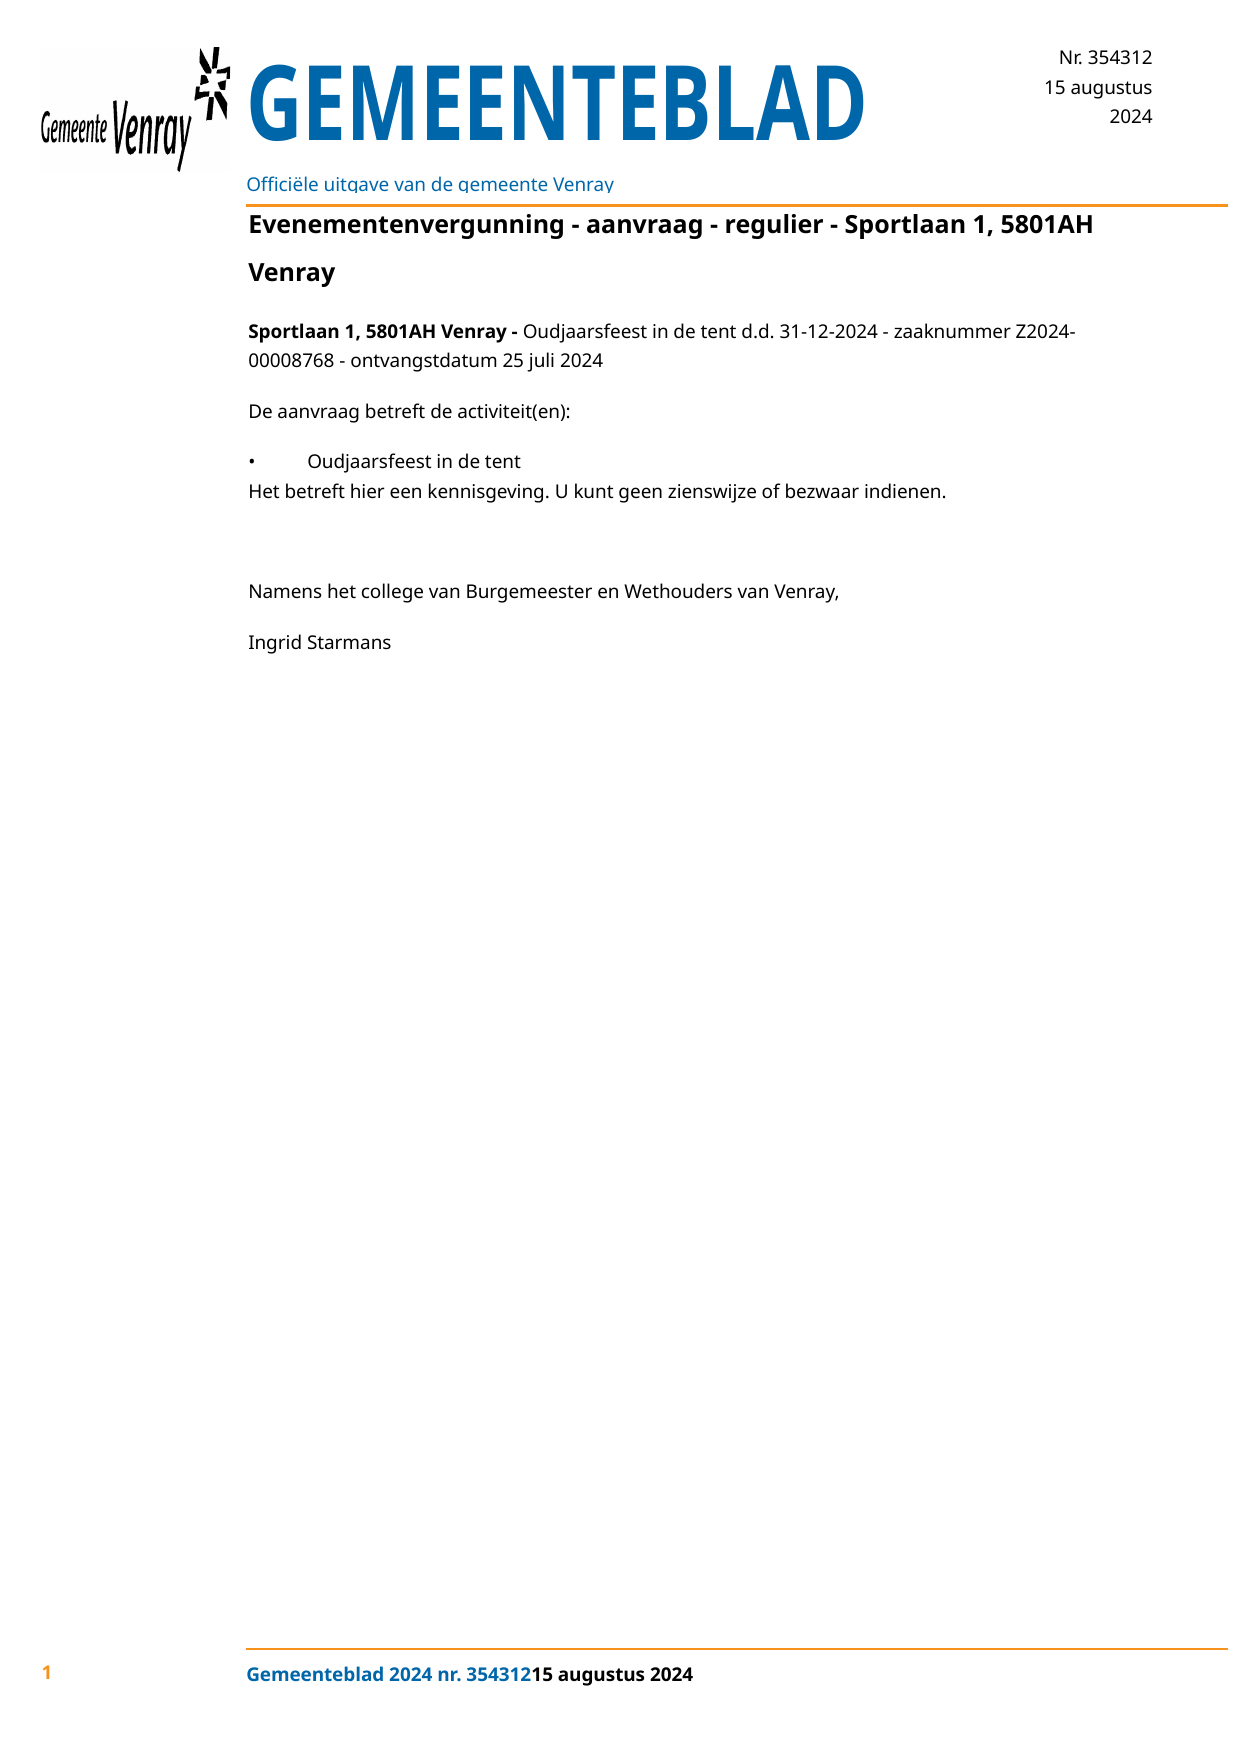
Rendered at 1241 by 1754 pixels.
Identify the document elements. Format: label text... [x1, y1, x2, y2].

text De aanvraag betreft de activiteit(en): [248, 398, 1152, 424]
text Het betreft hier een kennisgeving. U kunt geen zienswijze of bezwaar indienen. [248, 478, 1152, 504]
picture [41, 47, 231, 172]
text Ingrid Starmans [248, 629, 1152, 655]
text Sportlaan 1, 5801AH Venray - Oudjaarsfeest in de tent d.d. 31-12-2024 - zaaknummer Z2024-00008768 - ontvangstdatum 25 juli 2024 [248, 318, 1152, 373]
list Oudjaarsfeest in de tent [248, 448, 1152, 474]
text Evenementenvergunning - aanvraag - regulier - Sportlaan 1, 5801AH Venray [248, 207, 1152, 288]
text Namens het college van Burgemeester en Wethouders van Venray, [248, 579, 1152, 604]
